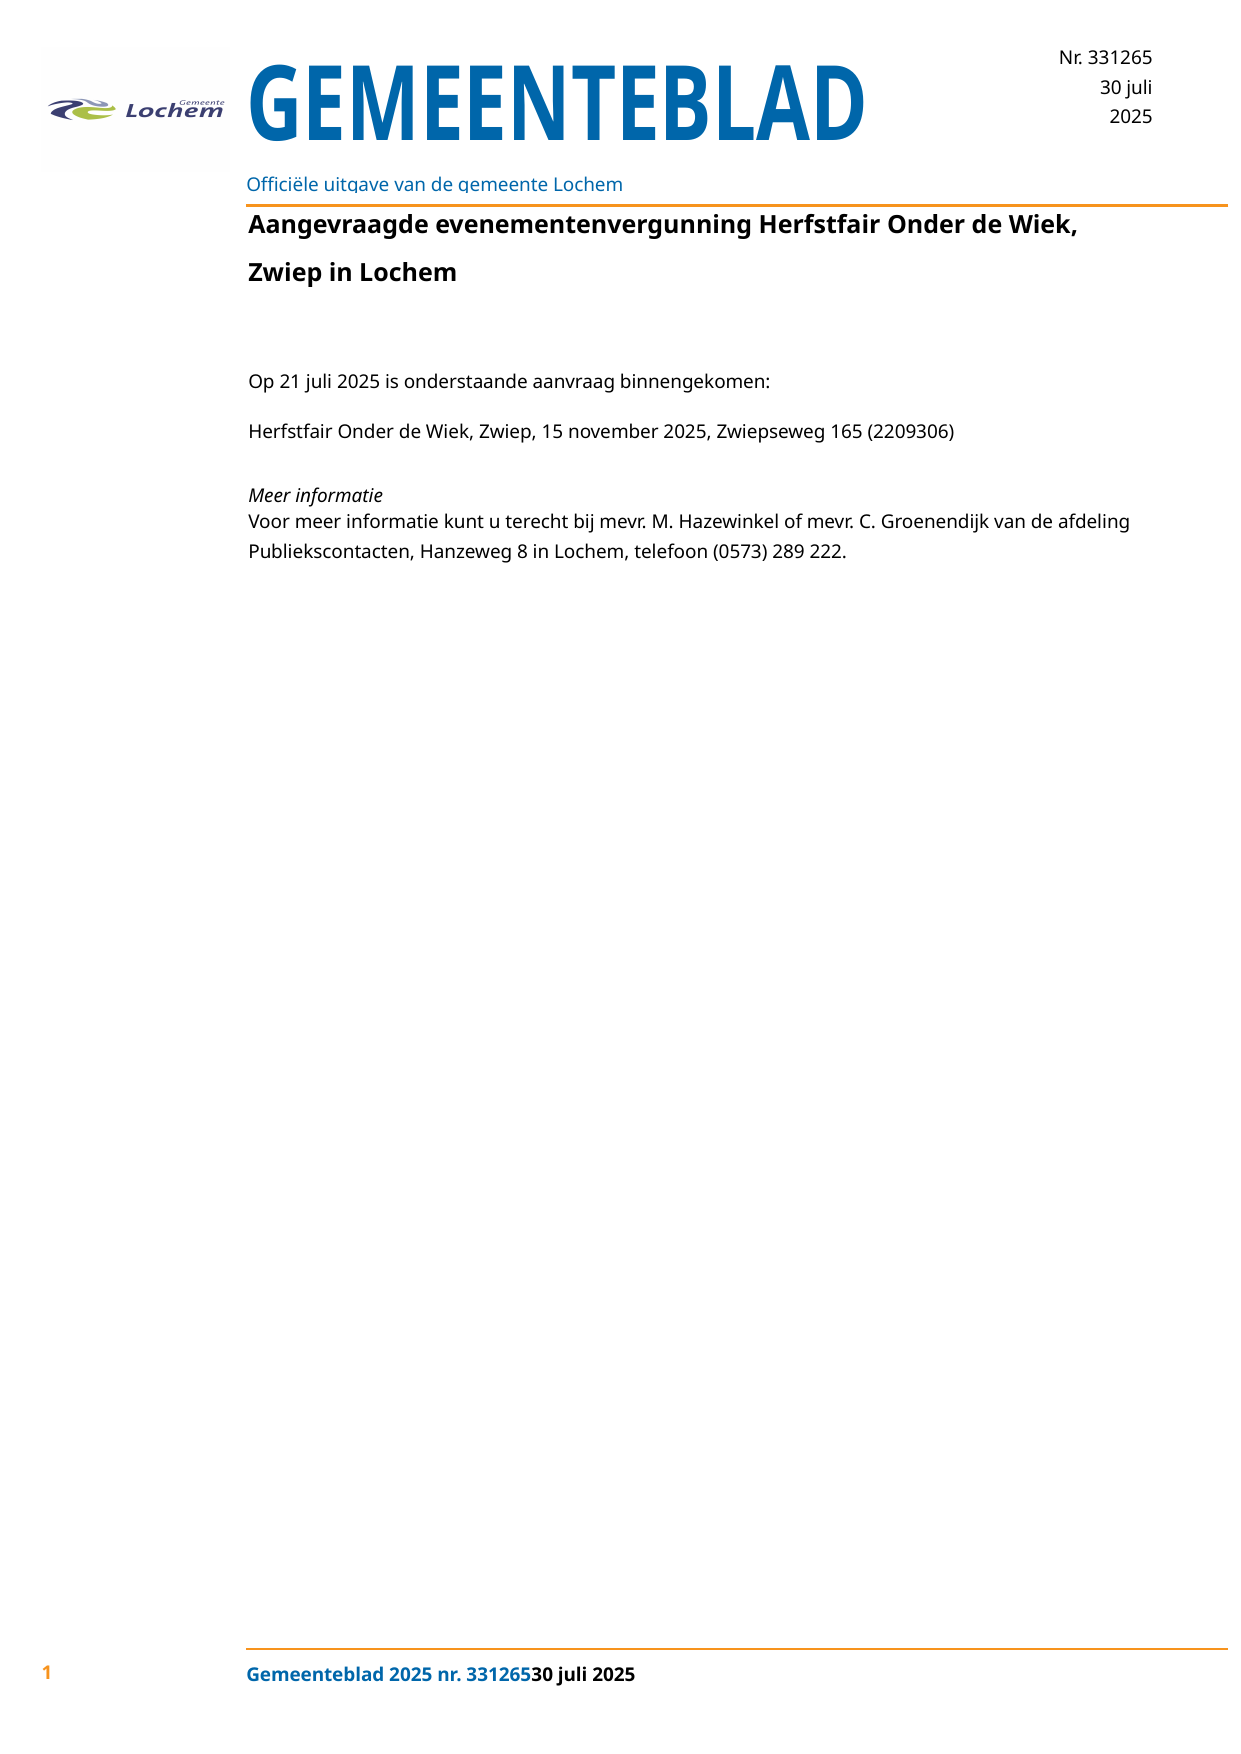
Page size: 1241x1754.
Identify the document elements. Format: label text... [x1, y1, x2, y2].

text Meer informatie [248, 483, 1152, 508]
text Voor meer informatie kunt u terecht bij mevr. M. Hazewinkel of mevr. C. Groenendijk van de afdeling Publiekscontacten, Hanzeweg 8 in Lochem, telefoon (0573) 289 222. [248, 508, 1152, 564]
text Herfstfair Onder de Wiek, Zwiep, 15 november 2025, Zwiepseweg 165 (2209306) [248, 419, 1152, 444]
picture [41, 47, 231, 172]
text Aangevraagde evenementenvergunning Herfstfair Onder de Wiek, Zwiep in Lochem [248, 207, 1152, 288]
text Op 21 juli 2025 is onderstaande aanvraag binnengekomen: [248, 368, 1152, 394]
